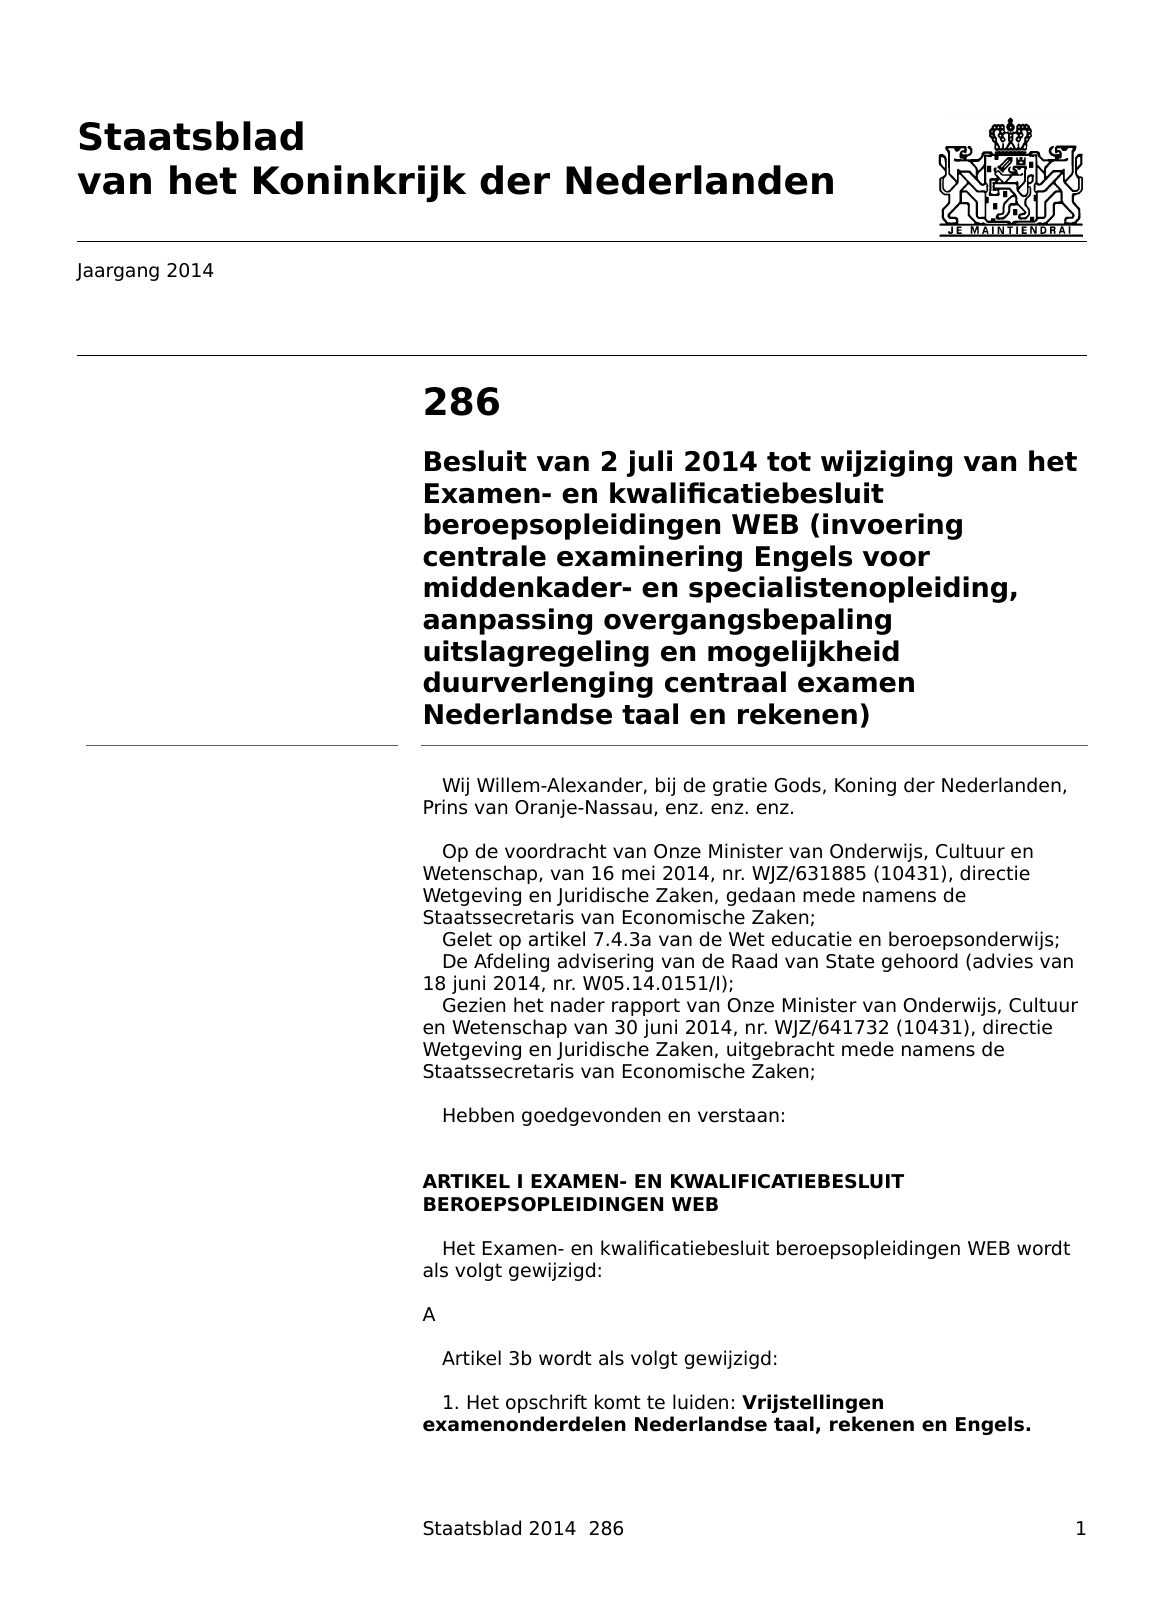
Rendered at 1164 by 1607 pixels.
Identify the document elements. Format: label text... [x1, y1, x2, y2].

table_header Staatsblad van het Koninkrijk der Nederlanden [77, 100, 886, 241]
table_cell Jaargang 2014 [77, 242, 1087, 355]
text De Afdeling advisering van de Raad van State gehoord (advies van 18 juni 2014, nr. W05.14.0151/I); [422, 951, 1087, 995]
text 1. Het opschrift komt te luiden: Vrijstellingen examenonderdelen Nederlandse taal, rekenen en Engels. [422, 1392, 1087, 1436]
text A [422, 1304, 1087, 1326]
text Wij Willem-Alexander, bij de gratie Gods, Koning der Nederlanden, Prins van Oranje-Nassau, enz. enz. enz. [422, 775, 1087, 819]
text Artikel 3b wordt als volgt gewijzigd: [422, 1348, 1087, 1370]
text Besluit van 2 juli 2014 tot wijziging van het Examen- en kwalificatiebesluit beroepsopleidingen WEB (invoering centrale examinering Engels voor middenkader- en specialistenopleiding, aanpassing overgangsbepaling uitslagregeling en mogelijkheid duurverlenging centraal examen Nederlandse taal en rekenen) [422, 447, 1087, 731]
subtitle ARTIKEL I EXAMEN- EN KWALIFICATIEBESLUIT BEROEPSOPLEIDINGEN WEB [422, 1171, 1087, 1215]
subtitle 286 [422, 381, 1087, 424]
text Het Examen- en kwalificatiebesluit beroepsopleidingen WEB wordt als volgt gewijzigd: [422, 1238, 1087, 1282]
text Op de voordracht van Onze Minister van Onderwijs, Cultuur en Wetenschap, van 16 mei 2014, nr. WJZ/631885 (10431), directie Wetgeving en Juridische Zaken, gedaan mede namens de Staatssecretaris van Economische Zaken; [422, 841, 1087, 929]
table_header [886, 100, 1087, 241]
text Gezien het nader rapport van Onze Minister van Onderwijs, Cultuur en Wetenschap van 30 juni 2014, nr. WJZ/641732 (10431), directie Wetgeving en Juridische Zaken, uitgebracht mede namens de Staatssecretaris van Economische Zaken; [422, 995, 1087, 1083]
text Hebben goedgevonden en verstaan: [422, 1105, 1087, 1127]
picture [936, 115, 1087, 240]
text Gelet op artikel 7.4.3a van de Wet educatie en beroepsonderwijs; [422, 929, 1087, 951]
